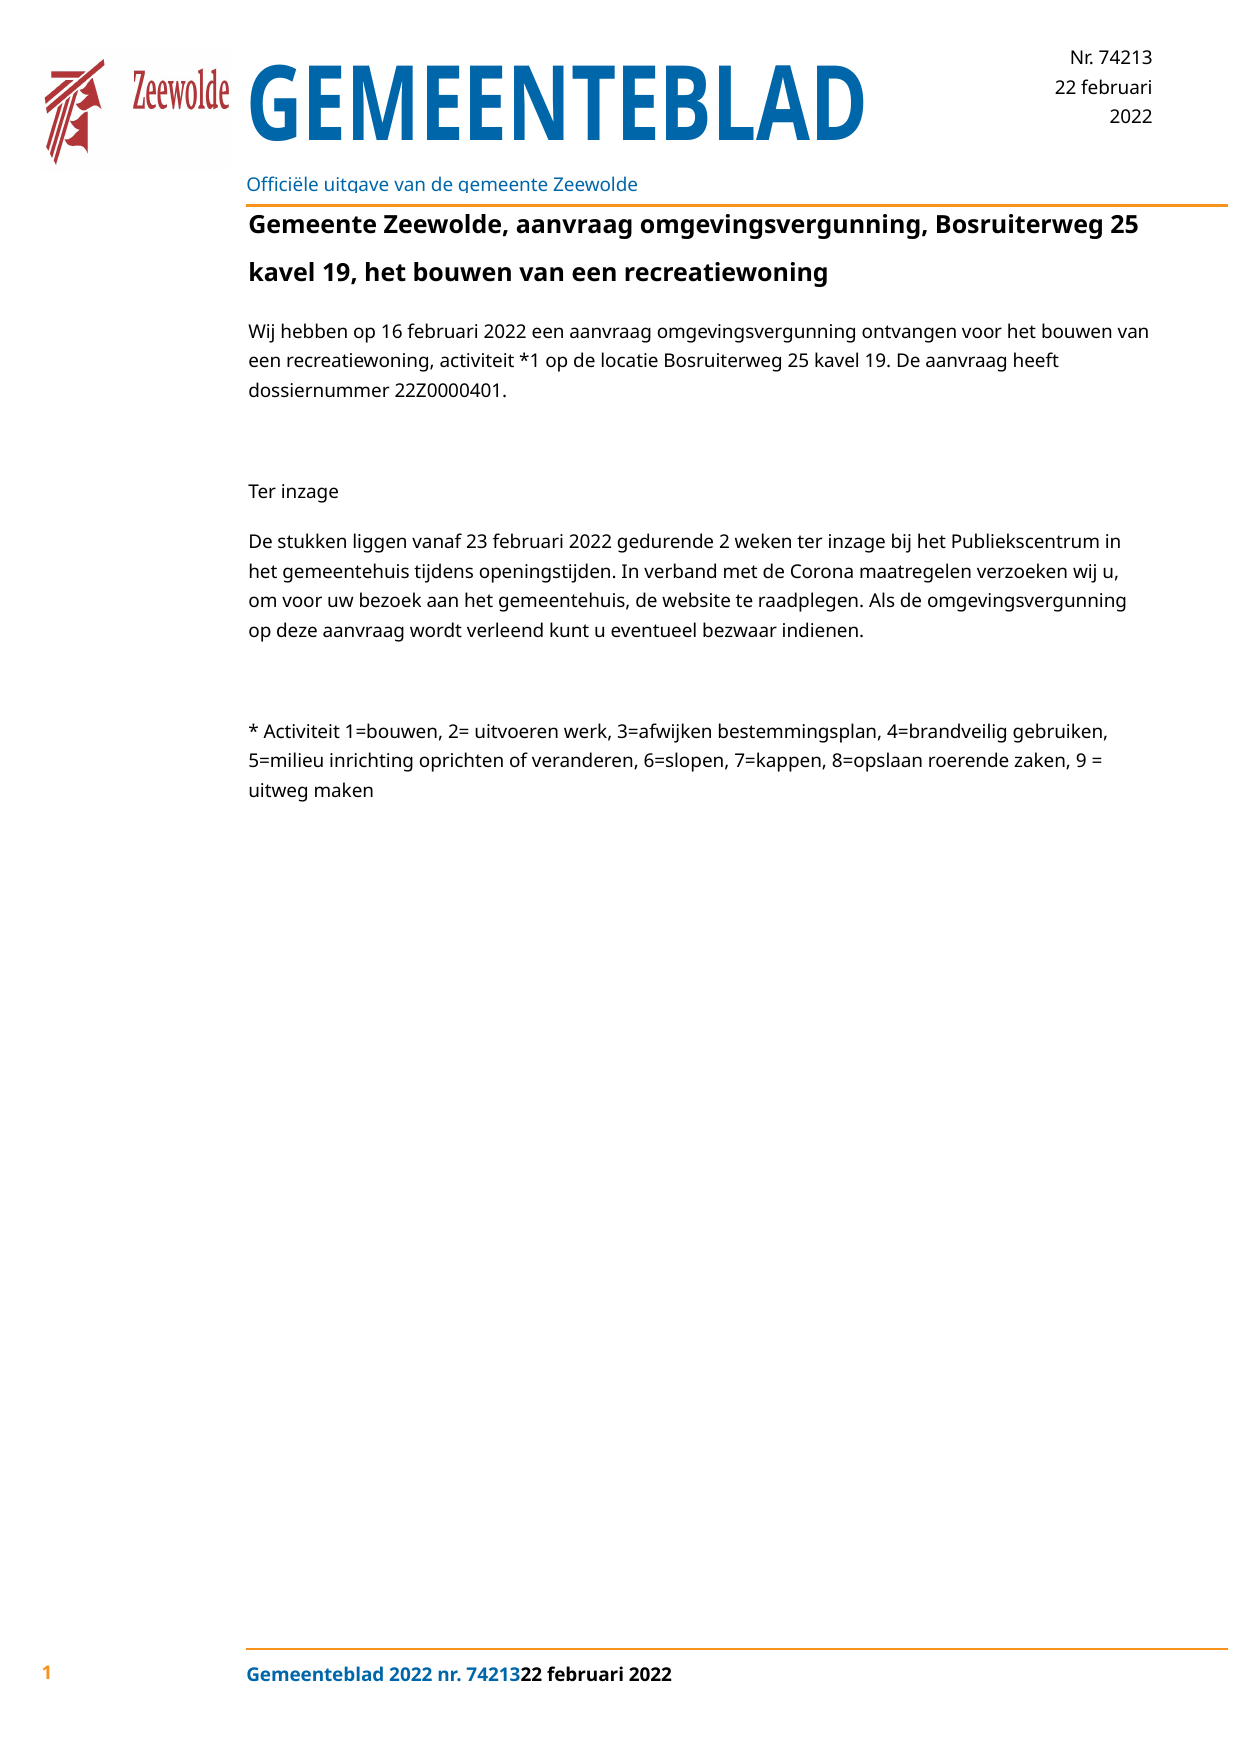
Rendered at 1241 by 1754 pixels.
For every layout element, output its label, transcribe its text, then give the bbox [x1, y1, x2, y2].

text De stukken liggen vanaf 23 februari 2022 gedurende 2 weken ter inzage bij het Publiekscentrum in het gemeentehuis tijdens openingstijden. In verband met de Corona maatregelen verzoeken wij u, om voor uw bezoek aan het gemeentehuis, de website te raadplegen. Als de omgevingsvergunning op deze aanvraag wordt verleend kunt u eventueel bezwaar indienen. [248, 528, 1152, 643]
text * Activiteit 1=bouwen, 2= uitvoeren werk, 3=afwijken bestemmingsplan, 4=brandveilig gebruiken, 5=milieu inrichting oprichten of veranderen, 6=slopen, 7=kappen, 8=opslaan roerende zaken, 9 = uitweg maken [248, 718, 1152, 803]
text Ter inzage [248, 478, 1152, 504]
text Wij hebben op 16 februari 2022 een aanvraag omgevingsvergunning ontvangen voor het bouwen van een recreatiewoning, activiteit *1 op de locatie Bosruiterweg 25 kavel 19. De aanvraag heeft dossiernummer 22Z0000401. [248, 318, 1152, 403]
picture [41, 47, 231, 172]
text Gemeente Zeewolde, aanvraag omgevingsvergunning, Bosruiterweg 25 kavel 19, het bouwen van een recreatiewoning [248, 207, 1152, 288]
